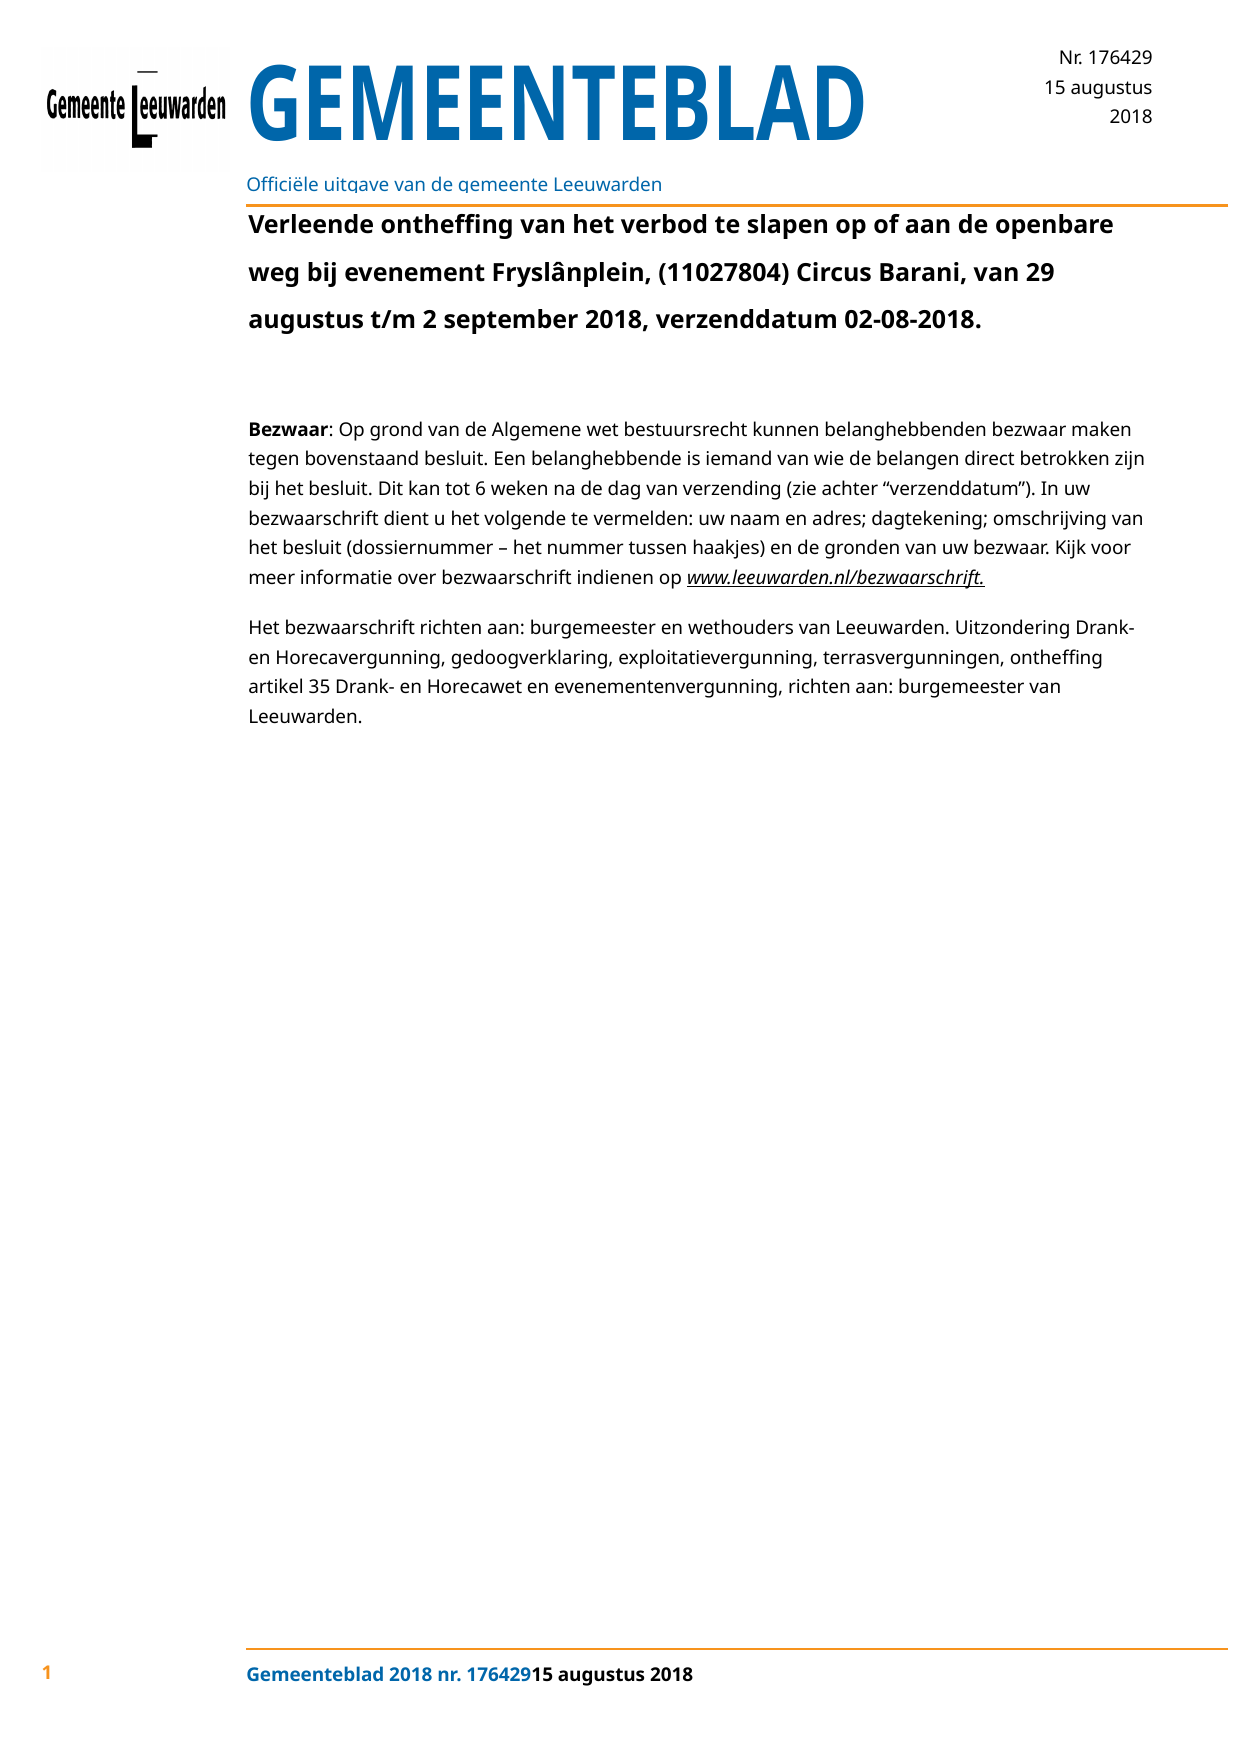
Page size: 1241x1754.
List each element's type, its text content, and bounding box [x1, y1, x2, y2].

picture [41, 47, 231, 172]
text Het bezwaarschrift richten aan: burgemeester en wethouders van Leeuwarden. Uitzondering Drank- en Horecavergunning, gedoogverklaring, exploitatievergunning, terrasvergunningen, ontheffing artikel 35 Drank- en Horecawet en evenementenvergunning, richten aan: burgemeester van Leeuwarden. [248, 614, 1152, 729]
text Bezwaar: Op grond van de Algemene wet bestuursrecht kunnen belanghebbenden bezwaar maken tegen bovenstaand besluit. Een belanghebbende is iemand van wie de belangen direct betrokken zijn bij het besluit. Dit kan tot 6 weken na de dag van verzending (zie achter “verzenddatum”). In uw bezwaarschrift dient u het volgende te vermelden: uw naam en adres; dagtekening; omschrijving van het besluit (dossiernummer – het nummer tussen haakjes) en de gronden van uw bezwaar. Kijk voor meer informatie over bezwaarschrift indienen op www.leeuwarden.nl/bezwaarschrift. [248, 416, 1152, 589]
text Verleende ontheffing van het verbod te slapen op of aan de openbare weg bij evenement Fryslânplein, (11027804) Circus Barani, van 29 augustus t/m 2 september 2018, verzenddatum 02-08-2018. [248, 207, 1152, 336]
